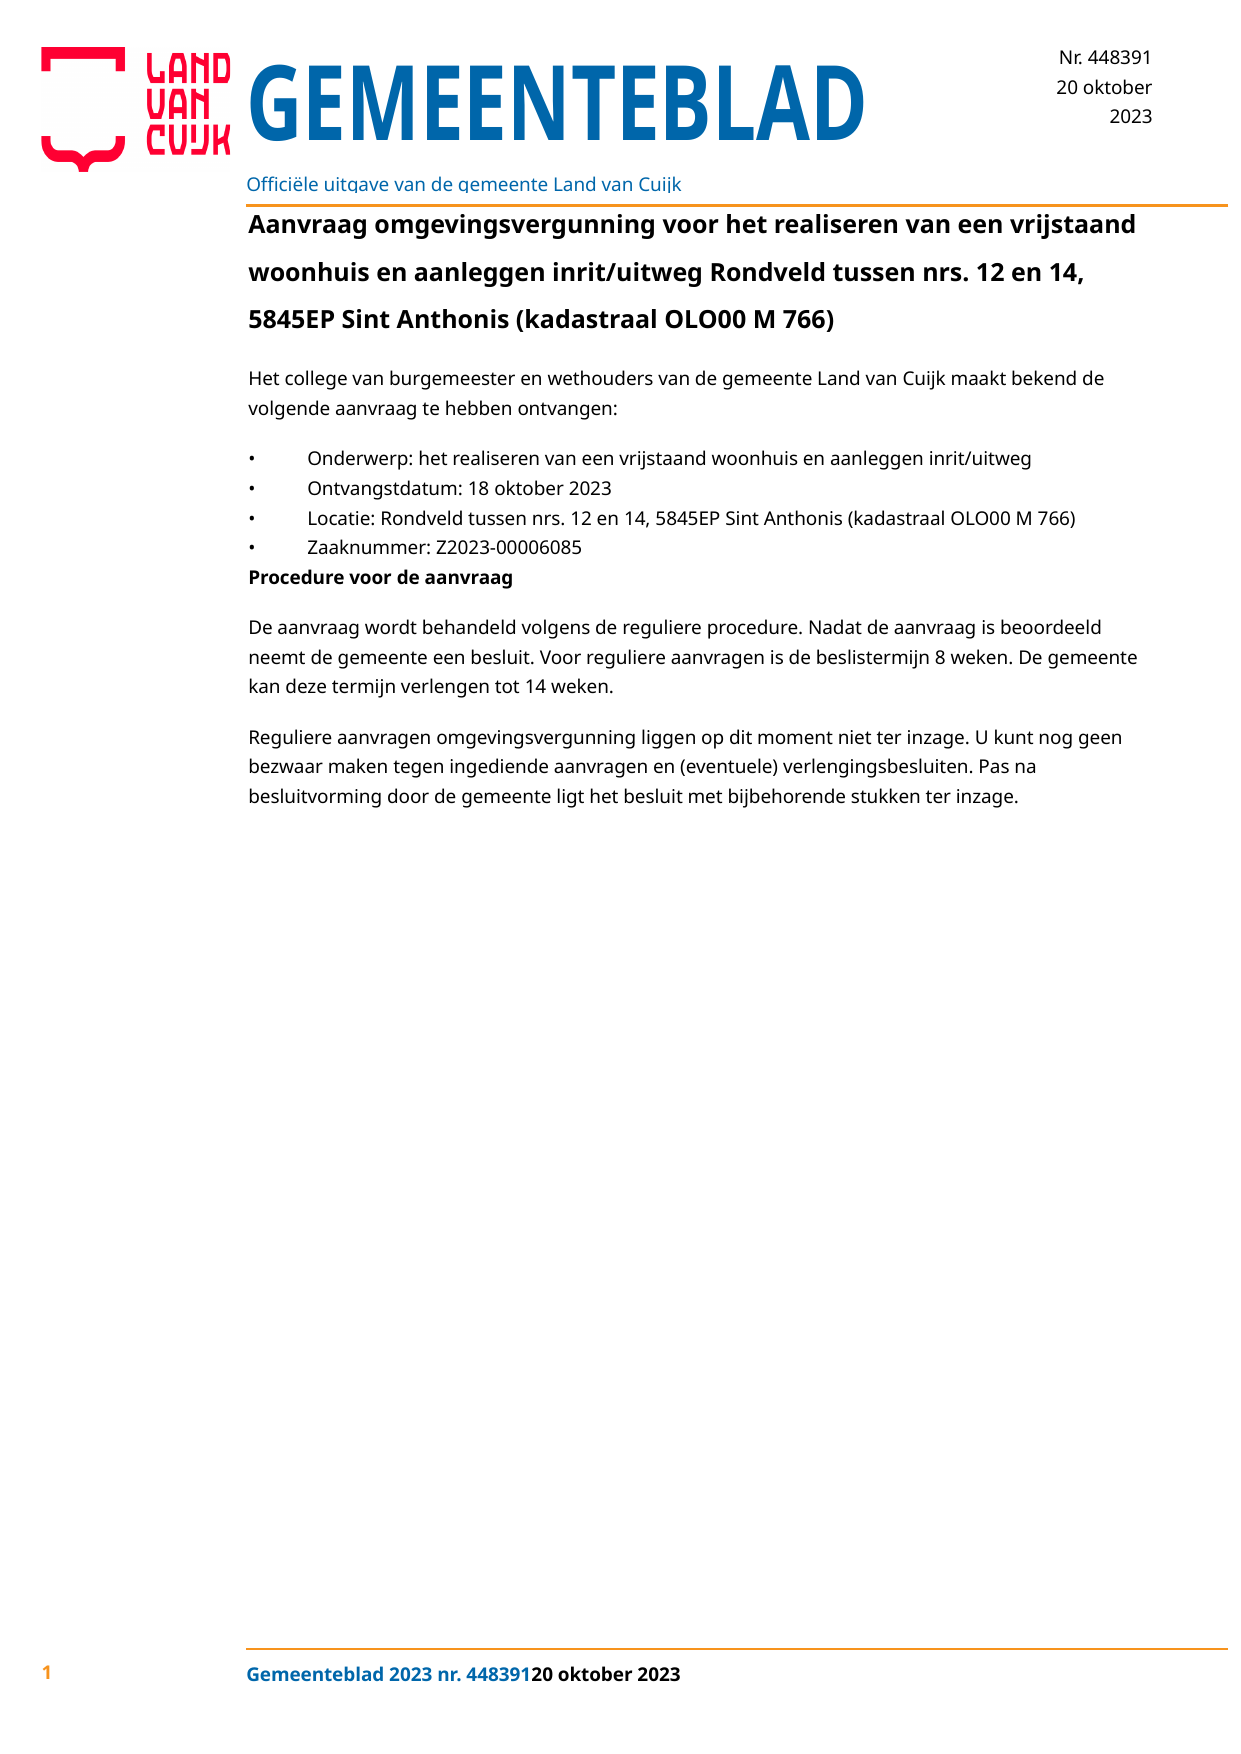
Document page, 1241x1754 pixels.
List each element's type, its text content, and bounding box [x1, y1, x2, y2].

text Procedure voor de aanvraag [248, 564, 1152, 589]
text Reguliere aanvragen omgevingsvergunning liggen op dit moment niet ter inzage. U kunt nog geen bezwaar maken tegen ingediende aanvragen en (eventuele) verlengingsbesluiten. Pas na besluitvorming door de gemeente ligt het besluit met bijbehorende stukken ter inzage. [248, 724, 1152, 809]
list Onderwerp: het realiseren van een vrijstaand woonhuis en aanleggen inrit/uitweg [248, 446, 1152, 471]
list Zaaknummer: Z2023-00006085 [248, 534, 1152, 560]
text Het college van burgemeester en wethouders van de gemeente Land van Cuijk maakt bekend de volgende aanvraag te hebben ontvangen: [248, 366, 1152, 421]
list Ontvangstdatum: 18 oktober 2023 [248, 475, 1152, 501]
picture [41, 47, 231, 172]
list Locatie: Rondveld tussen nrs. 12 en 14, 5845EP Sint Anthonis (kadastraal OLO00 M 766) [248, 505, 1152, 530]
text Aanvraag omgevingsvergunning voor het realiseren van een vrijstaand woonhuis en aanleggen inrit/uitweg Rondveld tussen nrs. 12 en 14, 5845EP Sint Anthonis (kadastraal OLO00 M 766) [248, 207, 1152, 336]
text De aanvraag wordt behandeld volgens de reguliere procedure. Nadat de aanvraag is beoordeeld neemt de gemeente een besluit. Voor reguliere aanvragen is de beslistermijn 8 weken. De gemeente kan deze termijn verlengen tot 14 weken. [248, 614, 1152, 699]
